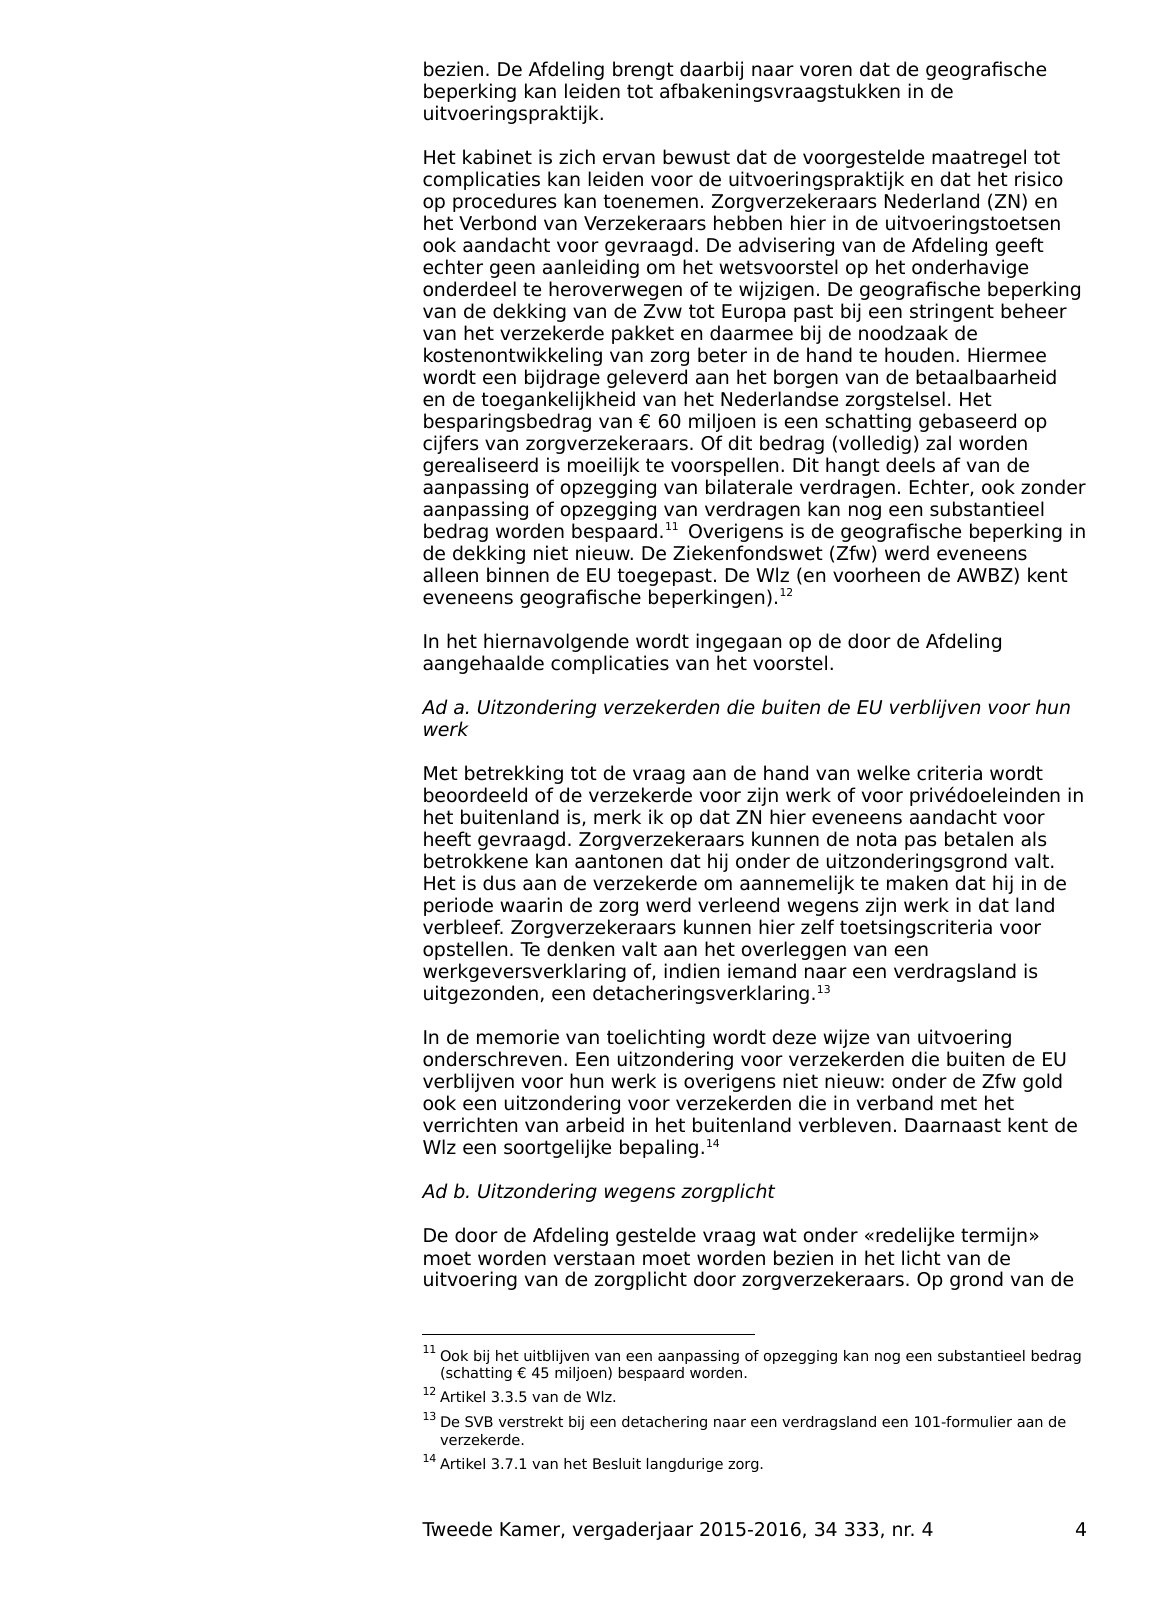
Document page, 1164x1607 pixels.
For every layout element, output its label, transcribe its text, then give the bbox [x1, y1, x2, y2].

text Ook bij het uitblijven van een aanpassing of opzegging kan nog een substantieel bedrag (schatting € 45 miljoen) bespaard worden. [422, 1343, 1087, 1382]
text In de memorie van toelichting wordt deze wijze van uitvoering onderschreven. Een uitzondering voor verzekerden die buiten de EU verblijven voor hun werk is overigens niet nieuw: onder de Zfw gold ook een uitzondering voor verzekerden die in verband met het verrichten van arbeid in het buitenland verbleven. Daarnaast kent de Wlz een soortgelijke bepaling. [422, 1027, 1087, 1159]
subtitle Ad a. Uitzondering verzekerden die buiten de EU verblijven voor hun werk [422, 697, 1087, 741]
text Artikel 3.3.5 van de Wlz. [422, 1385, 1087, 1407]
text Met betrekking tot de vraag aan de hand van welke criteria wordt beoordeeld of de verzekerde voor zijn werk of voor privédoeleinden in het buitenland is, merk ik op dat ZN hier eveneens aandacht voor heeft gevraagd. Zorgverzekeraars kunnen de nota pas betalen als betrokkene kan aantonen dat hij onder de uitzonderingsgrond valt. Het is dus aan de verzekerde om aannemelijk te maken dat hij in de periode waarin de zorg werd verleend wegens zijn werk in dat land verbleef. Zorgverzekeraars kunnen hier zelf toetsingscriteria voor opstellen. Te denken valt aan het overleggen van een werkgeversverklaring of, indien iemand naar een verdragsland is uitgezonden, een detacheringsverklaring. [422, 763, 1087, 1005]
text bezien. De Afdeling brengt daarbij naar voren dat de geografische beperking kan leiden tot afbakeningsvraagstukken in de uitvoeringspraktijk. [422, 59, 1087, 125]
text In het hiernavolgende wordt ingegaan op de door de Afdeling aangehaalde complicaties van het voorstel. [422, 631, 1087, 675]
subtitle Ad b. Uitzondering wegens zorgplicht [422, 1181, 1087, 1203]
text De door de Afdeling gestelde vraag wat onder «redelijke termijn» moet worden verstaan moet worden bezien in het licht van de uitvoering van de zorgplicht door zorgverzekeraars. Op grond van de [422, 1225, 1087, 1291]
text De SVB verstrekt bij een detachering naar een verdragsland een 101-formulier aan de verzekerde. [422, 1410, 1087, 1449]
text Artikel 3.7.1 van het Besluit langdurige zorg. [422, 1452, 1087, 1474]
text Het kabinet is zich ervan bewust dat de voorgestelde maatregel tot complicaties kan leiden voor de uitvoeringspraktijk en dat het risico op procedures kan toenemen. Zorgverzekeraars Nederland (ZN) en het Verbond van Verzekeraars hebben hier in de uitvoeringstoetsen ook aandacht voor gevraagd. De advisering van de Afdeling geeft echter geen aanleiding om het wetsvoorstel op het onderhavige onderdeel te heroverwegen of te wijzigen. De geografische beperking van de dekking van de Zvw tot Europa past bij een stringent beheer van het verzekerde pakket en daarmee bij de noodzaak de kostenontwikkeling van zorg beter in de hand te houden. Hiermee wordt een bijdrage geleverd aan het borgen van de betaalbaarheid en de toegankelijkheid van het Nederlandse zorgstelsel. Het besparingsbedrag van € 60 miljoen is een schatting gebaseerd op cijfers van zorgverzekeraars. Of dit bedrag (volledig) zal worden gerealiseerd is moeilijk te voorspellen. Dit hangt deels af van de aanpassing of opzegging van bilaterale verdragen. Echter, ook zonder aanpassing of opzegging van verdragen kan nog een substantieel bedrag worden bespaard. Overigens is de geografische beperking in de dekking niet nieuw. De Ziekenfondswet (Zfw) werd eveneens alleen binnen de EU toegepast. De Wlz (en voorheen de AWBZ) kent eveneens geografische beperkingen). [422, 147, 1087, 609]
